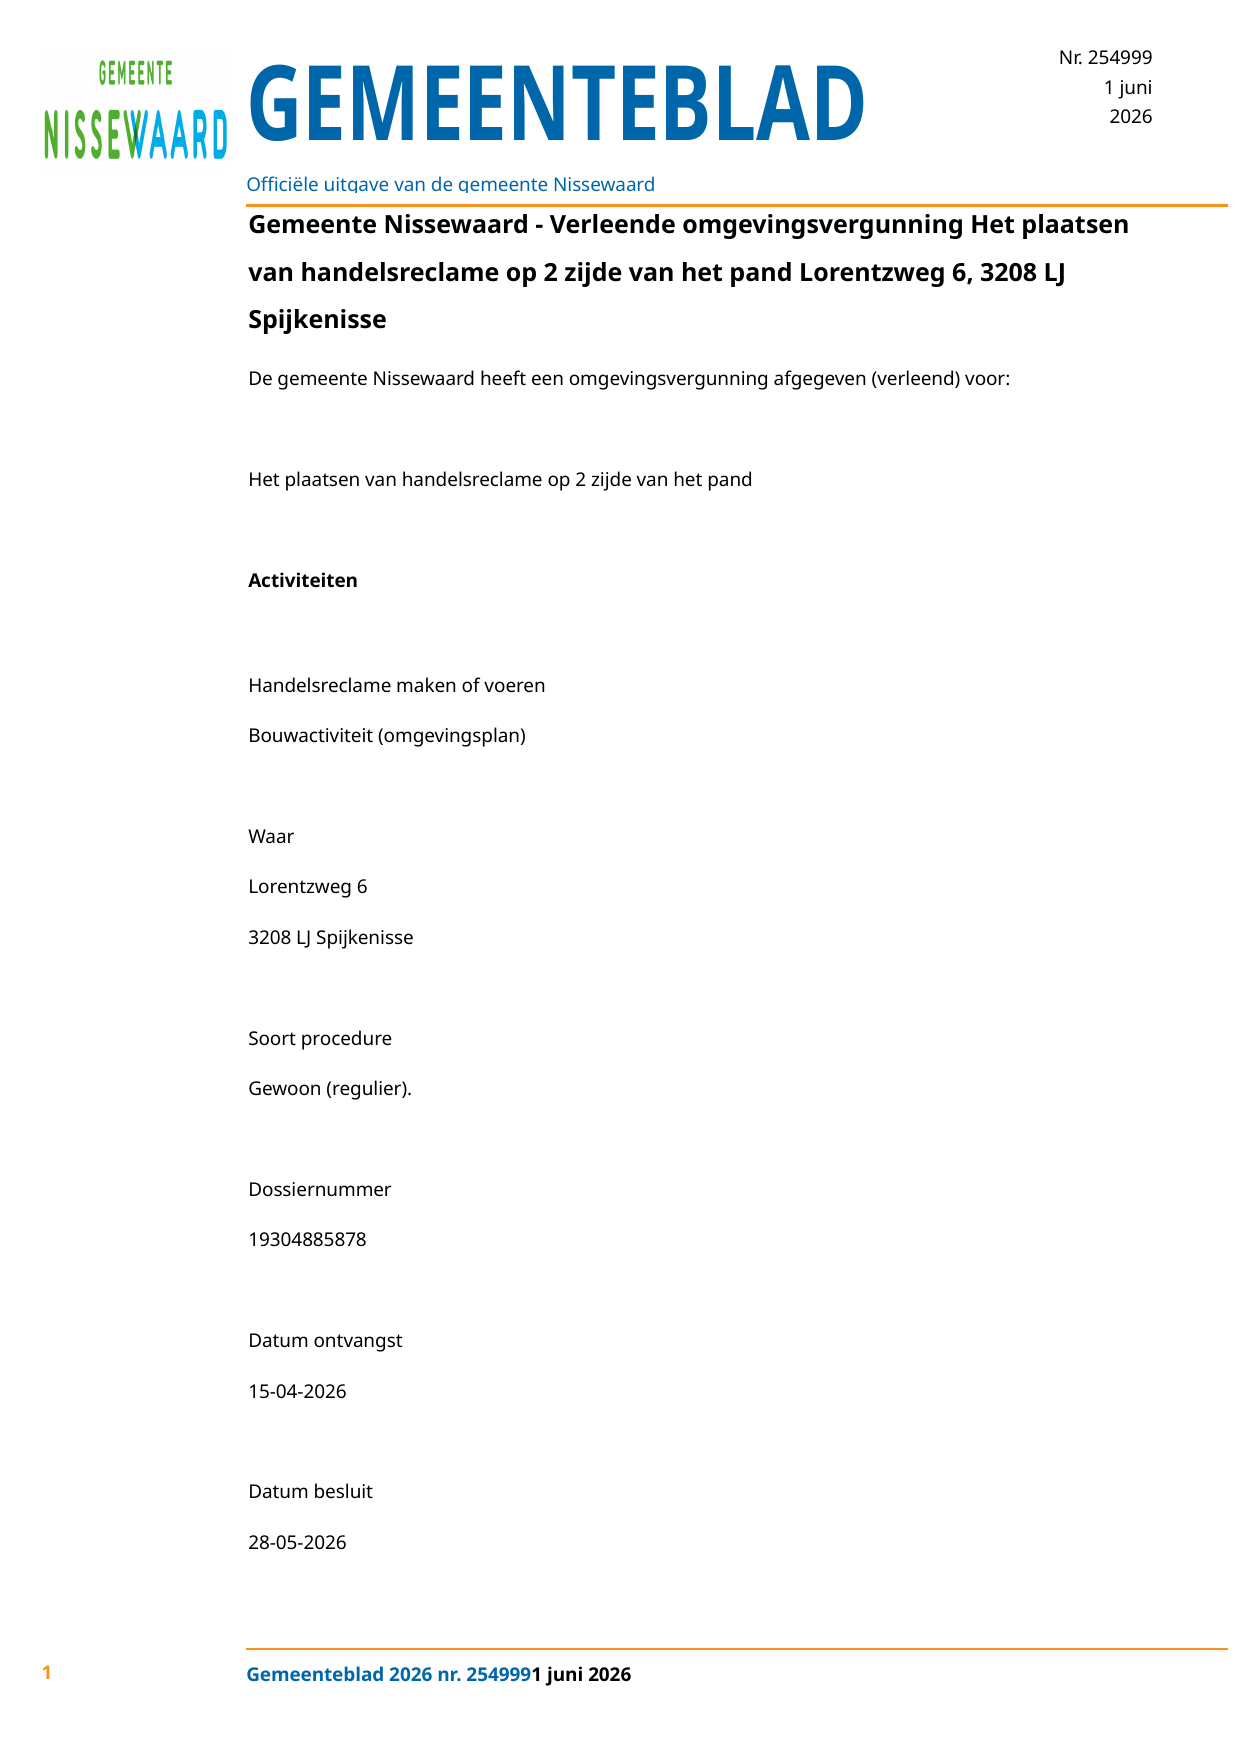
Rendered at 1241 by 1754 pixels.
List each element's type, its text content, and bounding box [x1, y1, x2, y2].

text De gemeente Nissewaard heeft een omgevingsvergunning afgegeven (verleend) voor: [248, 366, 1152, 391]
text 19304885878 [248, 1227, 1152, 1252]
text Datum besluit [248, 1479, 1152, 1504]
text Soort procedure [248, 1025, 1152, 1051]
text Handelsreclame maken of voeren [248, 672, 1152, 698]
text Datum ontvangst [248, 1327, 1152, 1353]
picture [41, 47, 231, 172]
text ﻿ [248, 618, 1152, 647]
text Gewoon (regulier). [248, 1075, 1152, 1101]
text 3208 LJ Spijkenisse [248, 924, 1152, 950]
text Dossiernummer [248, 1176, 1152, 1202]
text Activiteiten [248, 567, 1152, 593]
text Lorentzweg 6 [248, 874, 1152, 899]
text Gemeente Nissewaard - Verleende omgevingsvergunning Het plaatsen van handelsreclame op 2 zijde van het pand Lorentzweg 6, 3208 LJ Spijkenisse [248, 207, 1152, 336]
text Het plaatsen van handelsreclame op 2 zijde van het pand [248, 466, 1152, 492]
text 15-04-2026 [248, 1378, 1152, 1403]
text 28-05-2026 [248, 1529, 1152, 1555]
text Bouwactiviteit (omgevingsplan) [248, 722, 1152, 748]
text Waar [248, 823, 1152, 849]
